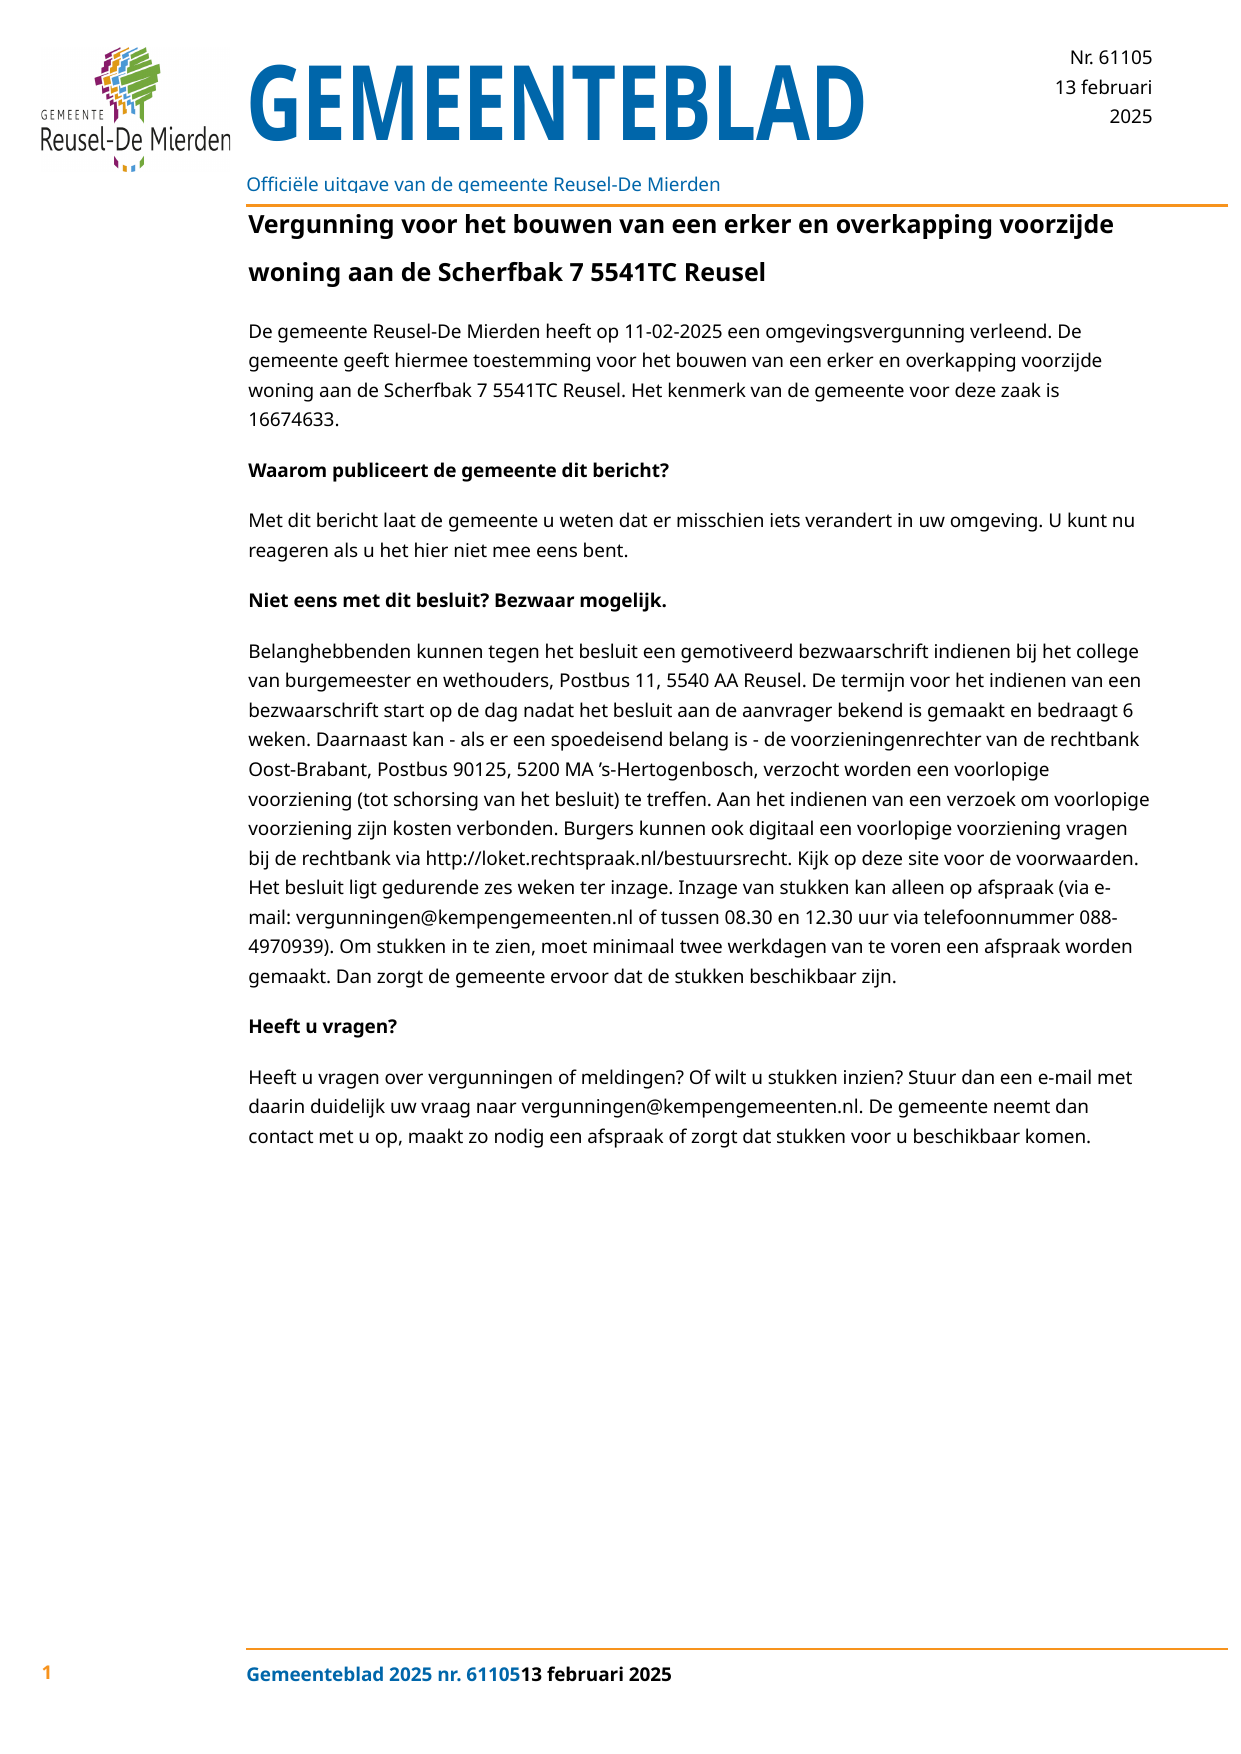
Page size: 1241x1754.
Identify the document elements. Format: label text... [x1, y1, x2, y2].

text Waarom publiceert de gemeente dit bericht? [248, 457, 1152, 483]
text Heeft u vragen over vergunningen of meldingen? Of wilt u stukken inzien? Stuur dan een e-mail met daarin duidelijk uw vraag naar vergunningen@kempengemeenten.nl. De gemeente neemt dan contact met u op, maakt zo nodig een afspraak of zorgt dat stukken voor u beschikbaar komen. [248, 1064, 1152, 1149]
picture [41, 47, 231, 172]
text Belanghebbenden kunnen tegen het besluit een gemotiveerd bezwaarschrift indienen bij het college van burgemeester en wethouders, Postbus 11, 5540 AA Reusel. De termijn voor het indienen van een bezwaarschrift start op de dag nadat het besluit aan de aanvrager bekend is gemaakt en bedraagt 6 weken. Daarnaast kan - als er een spoedeisend belang is - de voorzieningenrechter van de rechtbank Oost-Brabant, Postbus 90125, 5200 MA ’s-Hertogenbosch, verzocht worden een voorlopige voorziening (tot schorsing van het besluit) te treffen. Aan het indienen van een verzoek om voorlopige voorziening zijn kosten verbonden. Burgers kunnen ook digitaal een voorlopige voorziening vragen bij de rechtbank via http://loket.rechtspraak.nl/bestuursrecht. Kijk op deze site voor de voorwaarden. Het besluit ligt gedurende zes weken ter inzage. Inzage van stukken kan alleen op afspraak (via e-mail: vergunningen@kempengemeenten.nl of tussen 08.30 en 12.30 uur via telefoonnummer 088-4970939). Om stukken in te zien, moet minimaal twee werkdagen van te voren een afspraak worden gemaakt. Dan zorgt de gemeente ervoor dat de stukken beschikbaar zijn. [248, 638, 1152, 989]
text Met dit bericht laat de gemeente u weten dat er misschien iets verandert in uw omgeving. U kunt nu reageren als u het hier niet mee eens bent. [248, 507, 1152, 563]
text Heeft u vragen? [248, 1014, 1152, 1039]
text De gemeente Reusel-De Mierden heeft op 11-02-2025 een omgevingsvergunning verleend. De gemeente geeft hiermee toestemming voor het bouwen van een erker en overkapping voorzijde woning aan de Scherfbak 7 5541TC Reusel. Het kenmerk van de gemeente voor deze zaak is 16674633. [248, 318, 1152, 432]
text Niet eens met dit besluit? Bezwaar mogelijk. [248, 587, 1152, 613]
text Vergunning voor het bouwen van een erker en overkapping voorzijde woning aan de Scherfbak 7 5541TC Reusel [248, 207, 1152, 288]
